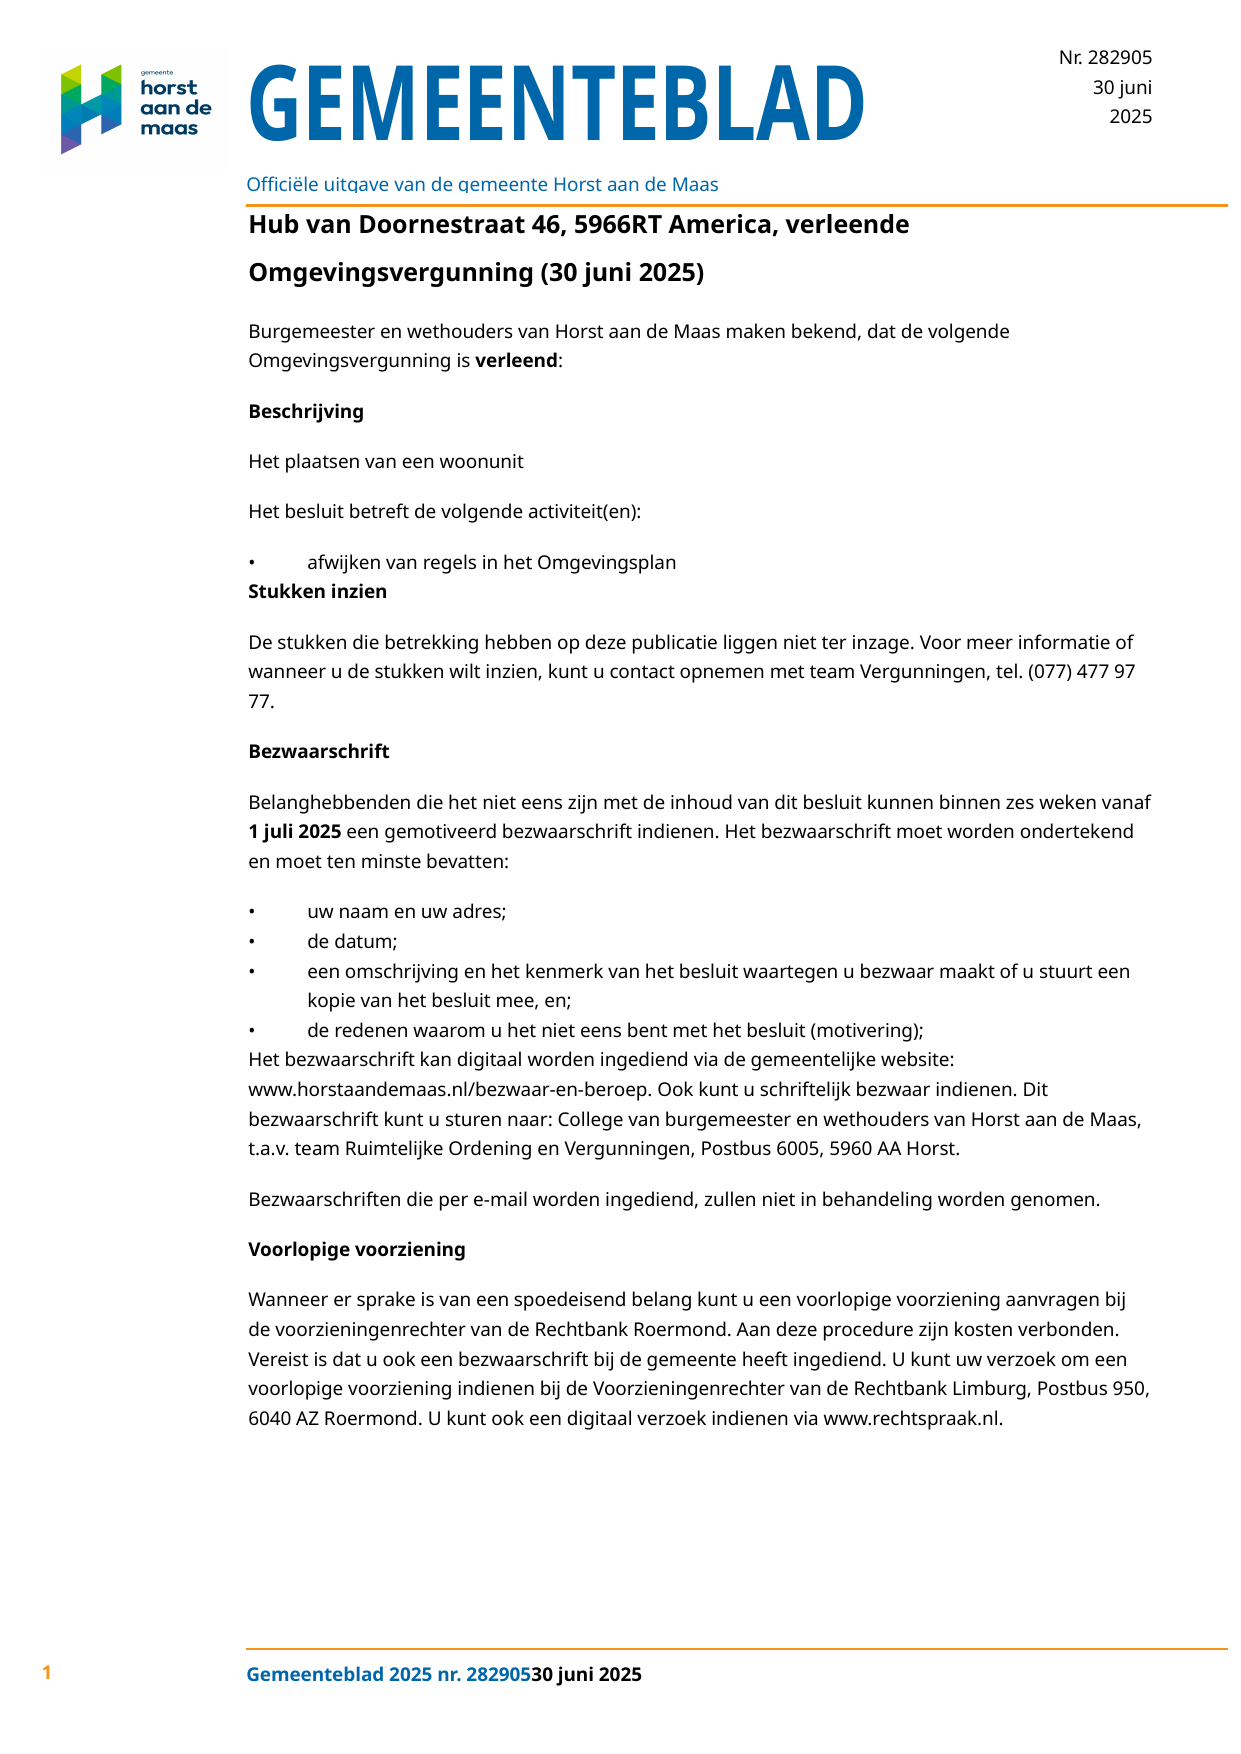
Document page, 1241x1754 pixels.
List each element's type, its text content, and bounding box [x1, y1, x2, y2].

text Wanneer er sprake is van een spoedeisend belang kunt u een voorlopige voorziening aanvragen bij de voorzieningenrechter van de Rechtbank Roermond. Aan deze procedure zijn kosten verbonden. Vereist is dat u ook een bezwaarschrift bij de gemeente heeft ingediend. U kunt uw verzoek om een voorlopige voorziening indienen bij de Voorzieningenrechter van de Rechtbank Limburg, Postbus 950, 6040 AZ Roermond. U kunt ook een digitaal verzoek indienen via www.rechtspraak.nl. [248, 1287, 1152, 1431]
text De stukken die betrekking hebben op deze publicatie liggen niet ter inzage. Voor meer informatie of wanneer u de stukken wilt inzien, kunt u contact opnemen met team Vergunningen, tel. (077) 477 97 77. [248, 629, 1152, 714]
text Bezwaarschriften die per e-mail worden ingediend, zullen niet in behandeling worden genomen. [248, 1186, 1152, 1212]
text Burgemeester en wethouders van Horst aan de Maas maken bekend, dat de volgende Omgevingsvergunning is verleend: [248, 318, 1152, 373]
text Belanghebbenden die het niet eens zijn met de inhoud van dit besluit kunnen binnen zes weken vanaf 1 juli 2025 een gemotiveerd bezwaarschrift indienen. Het bezwaarschrift moet worden ondertekend en moet ten minste bevatten: [248, 789, 1152, 874]
text Voorlopige voorziening [248, 1236, 1152, 1262]
list afwijken van regels in het Omgevingsplan [248, 549, 1152, 575]
list een omschrijving en het kenmerk van het besluit waartegen u bezwaar maakt of u stuurt een kopie van het besluit mee, en; [248, 958, 1152, 1013]
text Beschrijving [248, 398, 1152, 424]
list de datum; [248, 928, 1152, 954]
text Stukken inzien [248, 579, 1152, 604]
text Het plaatsen van een woonunit [248, 448, 1152, 474]
text Het besluit betreft de volgende activiteit(en): [248, 499, 1152, 524]
list de redenen waarom u het niet eens bent met het besluit (motivering); [248, 1017, 1152, 1043]
text Hub van Doornestraat 46, 5966RT America, verleende Omgevingsvergunning (30 juni 2025) [248, 207, 1152, 288]
list uw naam en uw adres; [248, 899, 1152, 924]
text Bezwaarschrift [248, 739, 1152, 764]
picture [41, 47, 231, 172]
text Het bezwaarschrift kan digitaal worden ingediend via de gemeentelijke website: www.horstaandemaas.nl/bezwaar-en-beroep. Ook kunt u schriftelijk bezwaar indienen. Dit bezwaarschrift kunt u sturen naar: College van burgemeester en wethouders van Horst aan de Maas, t.a.v. team Ruimtelijke Ordening en Vergunningen, Postbus 6005, 5960 AA Horst. [248, 1047, 1152, 1161]
